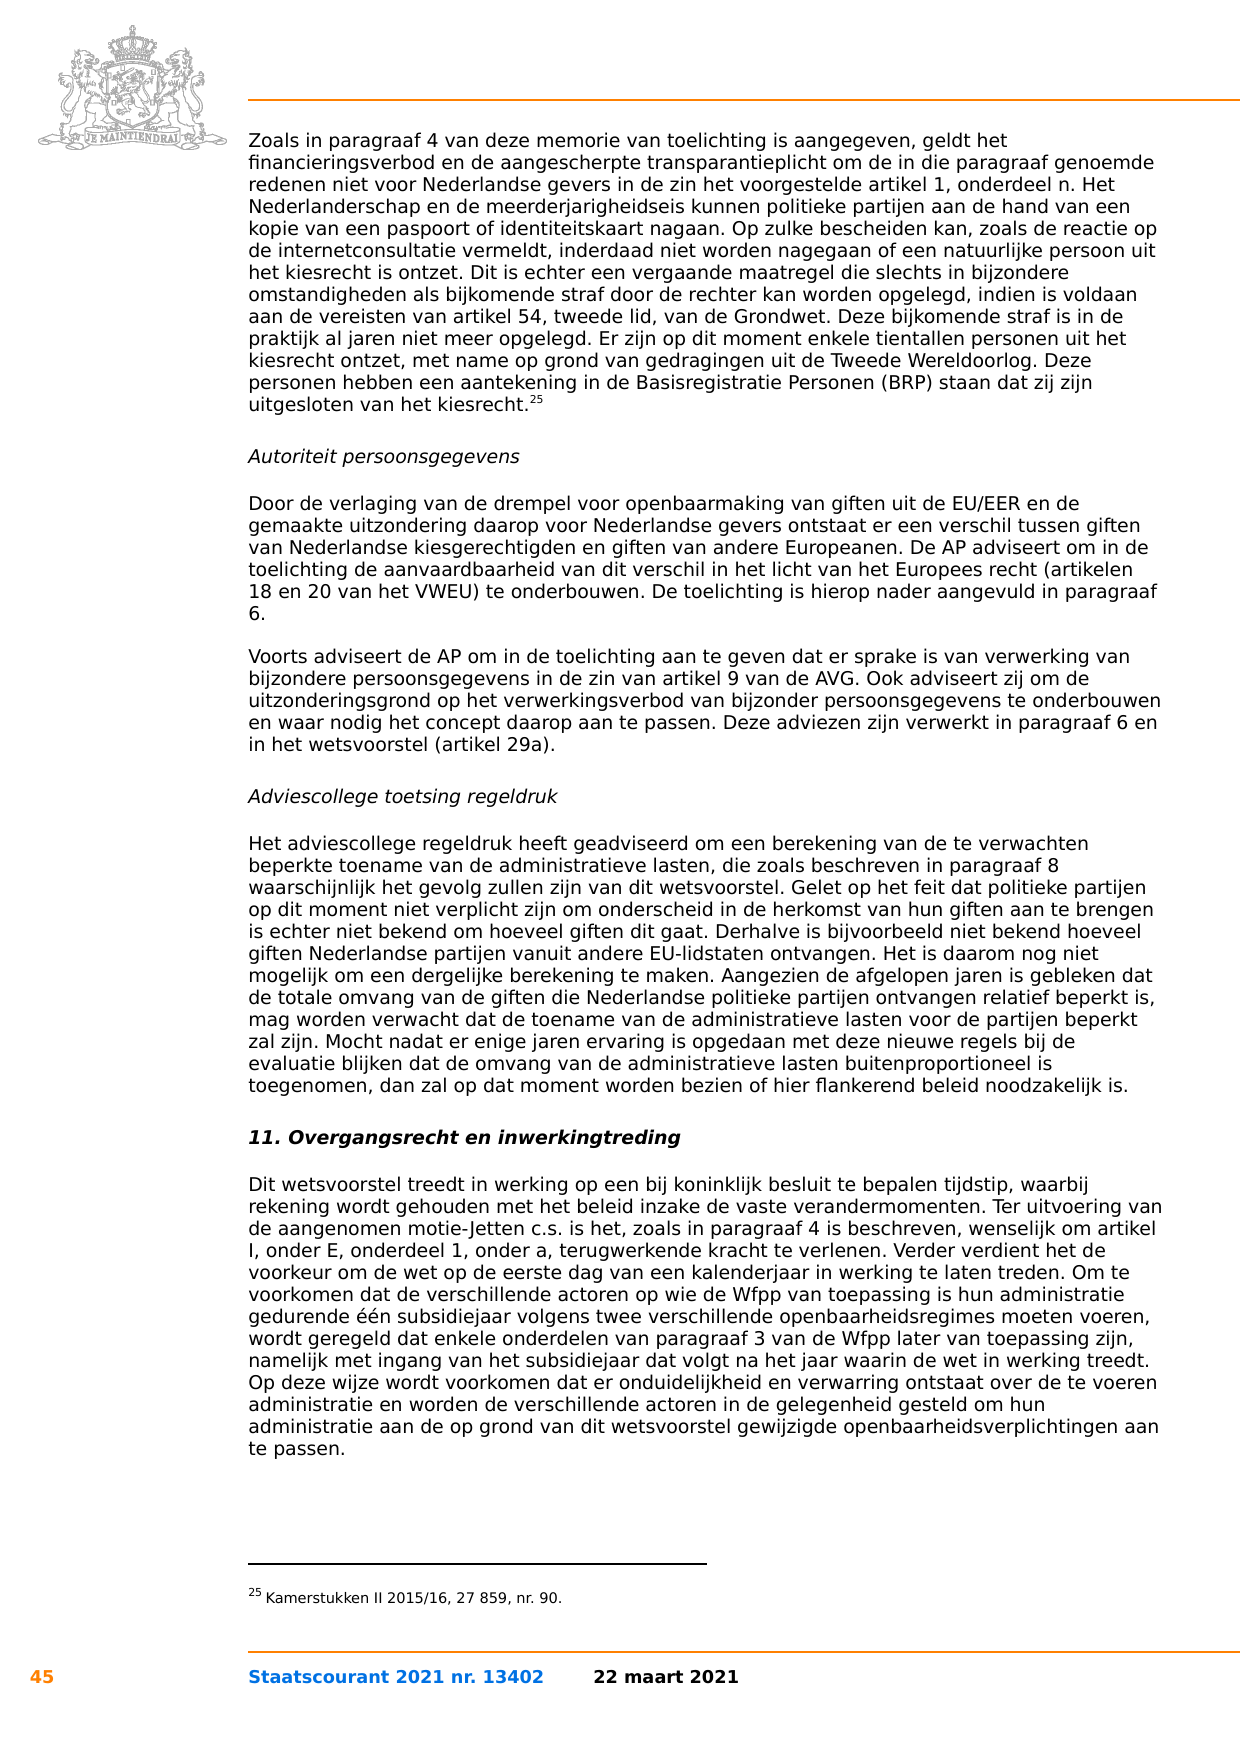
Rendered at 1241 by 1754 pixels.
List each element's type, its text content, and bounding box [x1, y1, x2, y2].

subtitle Autoriteit persoonsgegevens [248, 446, 1163, 468]
text Dit wetsvoorstel treedt in werking op een bij koninklijk besluit te bepalen tijdstip, waarbij rekening wordt gehouden met het beleid inzake de vaste verandermomenten. Ter uitvoering van de aangenomen motie-Jetten c.s. is het, zoals in paragraaf 4 is beschreven, wenselijk om artikel I, onder E, onderdeel 1, onder a, terugwerkende kracht te verlenen. Verder verdient het de voorkeur om de wet op de eerste dag van een kalenderjaar in werking te laten treden. Om te voorkomen dat de verschillende actoren op wie de Wfpp van toepassing is hun administratie gedurende één subsidiejaar volgens twee verschillende openbaarheidsregimes moeten voeren, wordt geregeld dat enkele onderdelen van paragraaf 3 van de Wfpp later van toepassing zijn, namelijk met ingang van het subsidiejaar dat volgt na het jaar waarin de wet in werking treedt. Op deze wijze wordt voorkomen dat er onduidelijkheid en verwarring ontstaat over de te voeren administratie en worden de verschillende actoren in de gelegenheid gesteld om hun administratie aan de op grond van dit wetsvoorstel gewijzigde openbaarheidsverplichtingen aan te passen. [248, 1174, 1163, 1460]
text Het adviescollege regeldruk heeft geadviseerd om een berekening van de te verwachten beperkte toename van de administratieve lasten, die zoals beschreven in paragraaf 8 waarschijnlijk het gevolg zullen zijn van dit wetsvoorstel. Gelet op het feit dat politieke partijen op dit moment niet verplicht zijn om onderscheid in de herkomst van hun giften aan te brengen is echter niet bekend om hoeveel giften dit gaat. Derhalve is bijvoorbeeld niet bekend hoeveel giften Nederlandse partijen vanuit andere EU-lidstaten ontvangen. Het is daarom nog niet mogelijk om een dergelijke berekening te maken. Aangezien de afgelopen jaren is gebleken dat de totale omvang van de giften die Nederlandse politieke partijen ontvangen relatief beperkt is, mag worden verwacht dat de toename van de administratieve lasten voor de partijen beperkt zal zijn. Mocht nadat er enige jaren ervaring is opgedaan met deze nieuwe regels bij de evaluatie blijken dat de omvang van de administratieve lasten buitenproportioneel is toegenomen, dan zal op dat moment worden bezien of hier flankerend beleid noodzakelijk is. [248, 833, 1163, 1097]
text Voorts adviseert de AP om in de toelichting aan te geven dat er sprake is van verwerking van bijzondere persoonsgegevens in de zin van artikel 9 van de AVG. Ook adviseert zij om de uitzonderingsgrond op het verwerkingsverbod van bijzonder persoonsgegevens te onderbouwen en waar nodig het concept daarop aan te passen. Deze adviezen zijn verwerkt in paragraaf 6 en in het wetsvoorstel (artikel 29a). [248, 646, 1163, 756]
text Zoals in paragraaf 4 van deze memorie van toelichting is aangegeven, geldt het financieringsverbod en de aangescherpte transparantieplicht om de in die paragraaf genoemde redenen niet voor Nederlandse gevers in de zin het voorgestelde artikel 1, onderdeel n. Het Nederlanderschap en de meerderjarigheidseis kunnen politieke partijen aan de hand van een kopie van een paspoort of identiteitskaart nagaan. Op zulke bescheiden kan, zoals de reactie op de internetconsultatie vermeldt, inderdaad niet worden nagegaan of een natuurlijke persoon uit het kiesrecht is ontzet. Dit is echter een vergaande maatregel die slechts in bijzondere omstandigheden als bijkomende straf door de rechter kan worden opgelegd, indien is voldaan aan de vereisten van artikel 54, tweede lid, van de Grondwet. Deze bijkomende straf is in de praktijk al jaren niet meer opgelegd. Er zijn op dit moment enkele tientallen personen uit het kiesrecht ontzet, met name op grond van gedragingen uit de Tweede Wereldoorlog. Deze personen hebben een aantekening in de Basisregistratie Personen (BRP) staan dat zij zijn uitgesloten van het kiesrecht. [248, 130, 1163, 416]
picture [38, 25, 227, 150]
text Kamerstukken II 2015/16, 27 859, nr. 90. [248, 1586, 1163, 1608]
subtitle 11. Overgangsrecht en inwerkingtreding [248, 1127, 1163, 1149]
text Door de verlaging van de drempel voor openbaarmaking van giften uit de EU/EER en de gemaakte uitzondering daarop voor Nederlandse gevers ontstaat er een verschil tussen giften van Nederlandse kiesgerechtigden en giften van andere Europeanen. De AP adviseert om in de toelichting de aanvaardbaarheid van dit verschil in het licht van het Europees recht (artikelen 18 en 20 van het VWEU) te onderbouwen. De toelichting is hierop nader aangevuld in paragraaf 6. [248, 493, 1163, 624]
subtitle Adviescollege toetsing regeldruk [248, 786, 1163, 808]
